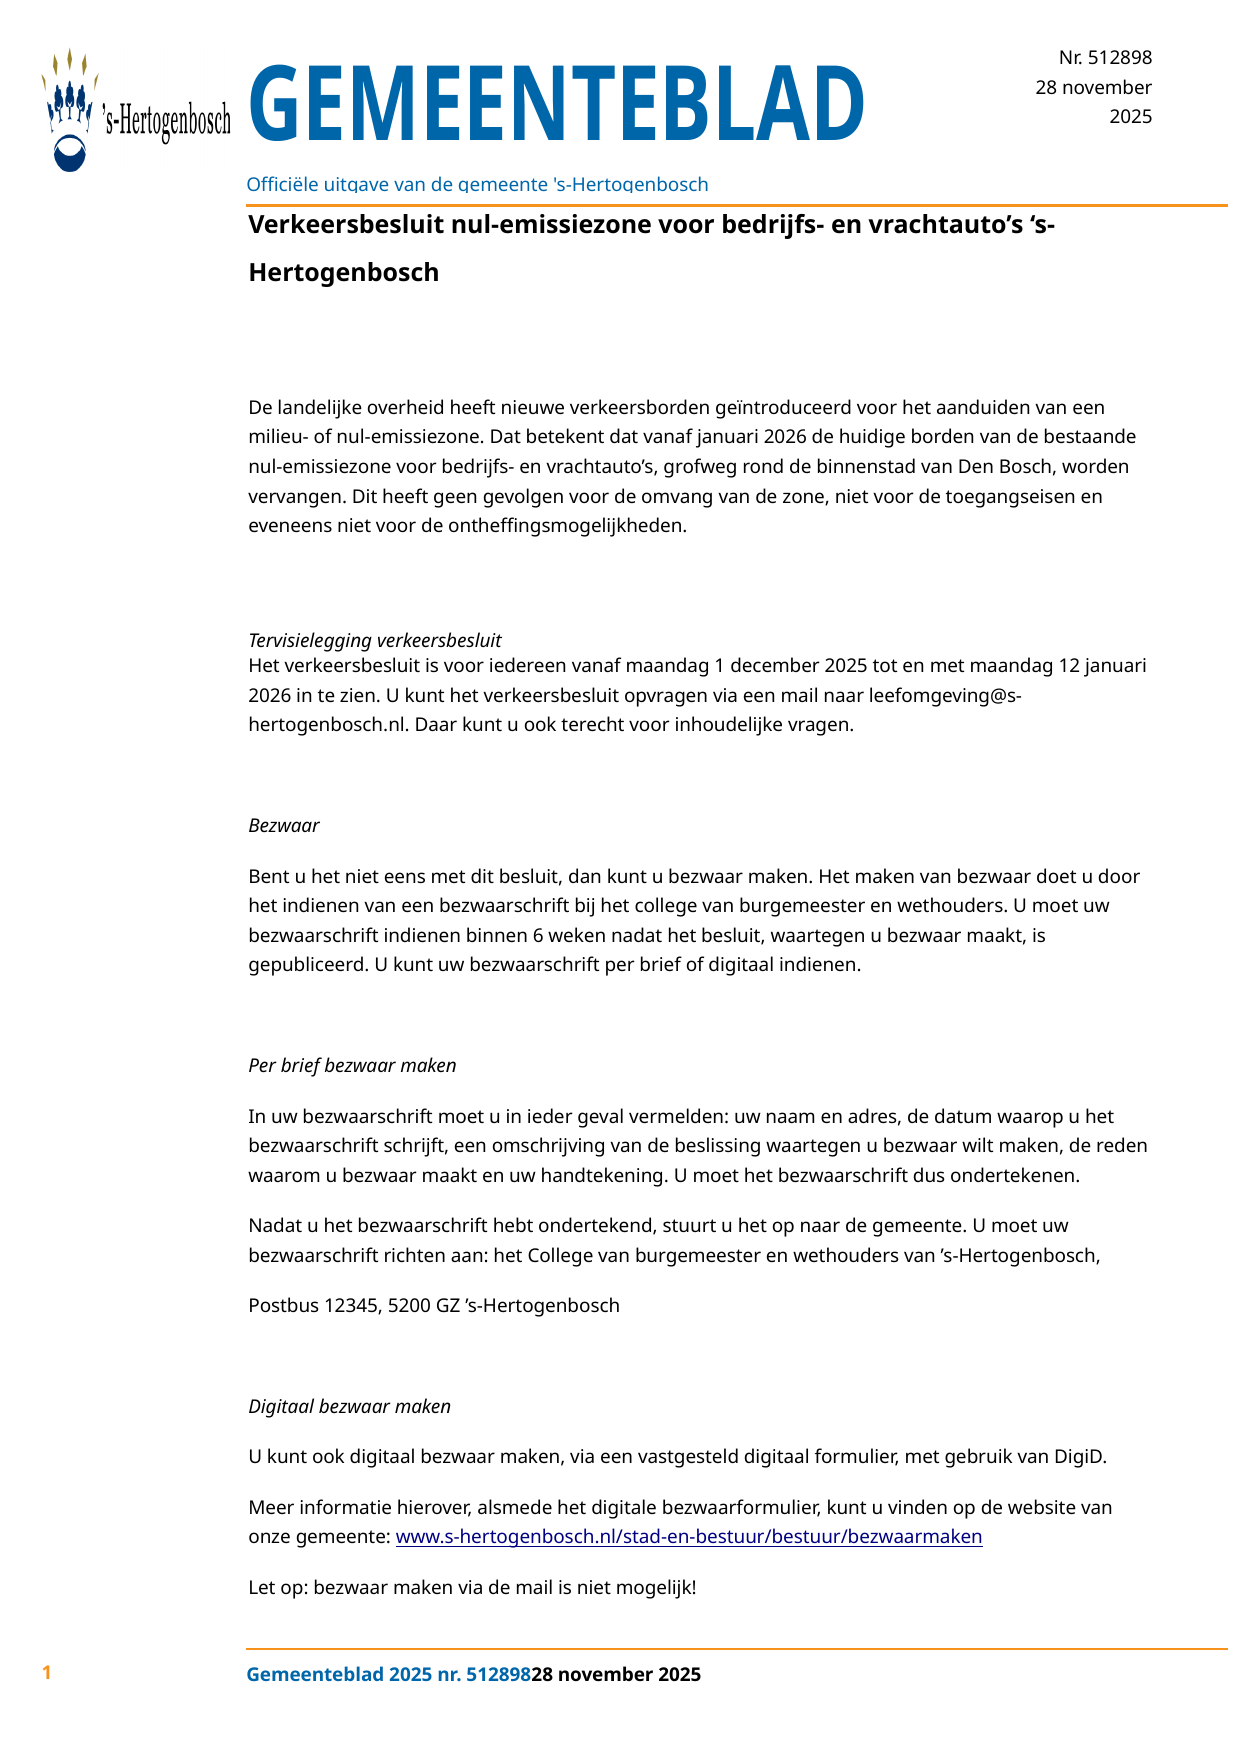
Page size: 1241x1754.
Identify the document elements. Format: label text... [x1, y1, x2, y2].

picture [41, 47, 231, 172]
text Tervisielegging verkeersbesluit [248, 627, 1152, 652]
text Verkeersbesluit nul-emissiezone voor bedrijfs- en vrachtauto’s ‘s-Hertogenbosch [248, 207, 1152, 288]
text Let op: bezwaar maken via de mail is niet mogelijk! [248, 1574, 1152, 1600]
text Het verkeersbesluit is voor iedereen vanaf maandag 1 december 2025 tot en met maandag 12 januari 2026 in te zien. U kunt het verkeersbesluit opvragen via een mail naar leefomgeving@s-hertogenbosch.nl. Daar kunt u ook terecht voor inhoudelijke vragen. [248, 652, 1152, 737]
text Bent u het niet eens met dit besluit, dan kunt u bezwaar maken. Het maken van bezwaar doet u door het indienen van een bezwaarschrift bij het college van burgemeester en wethouders. U moet uw bezwaarschrift indienen binnen 6 weken nadat het besluit, waartegen u bezwaar maakt, is gepubliceerd. U kunt uw bezwaarschrift per brief of digitaal indienen. [248, 863, 1152, 977]
text In uw bezwaarschrift moet u in ieder geval vermelden: uw naam en adres, de datum waarop u het bezwaarschrift schrijft, een omschrijving van de beslissing waartegen u bezwaar wilt maken, de reden waarom u bezwaar maakt en uw handtekening. U moet het bezwaarschrift dus ondertekenen. [248, 1103, 1152, 1188]
text Digitaal bezwaar maken [248, 1393, 1152, 1419]
text De landelijke overheid heeft nieuwe verkeersborden geïntroduceerd voor het aanduiden van een milieu- of nul-emissiezone. Dat betekent dat vanaf januari 2026 de huidige borden van de bestaande nul-emissiezone voor bedrijfs- en vrachtauto’s, grofweg rond de binnenstad van Den Bosch, worden vervangen. Dit heeft geen gevolgen voor de omvang van de zone, niet voor de toegangseisen en eveneens niet voor de ontheffingsmogelijkheden. [248, 394, 1152, 538]
text Per brief bezwaar maken [248, 1052, 1152, 1078]
text Meer informatie hierover, alsmede het digitale bezwaarformulier, kunt u vinden op de website van onze gemeente: www.s-hertogenbosch.nl/stad-en-bestuur/bestuur/bezwaarmaken [248, 1494, 1152, 1549]
text U kunt ook digitaal bezwaar maken, via een vastgesteld digitaal formulier, met gebruik van DigiD. [248, 1444, 1152, 1469]
text Postbus 12345, 5200 GZ ’s-Hertogenbosch [248, 1292, 1152, 1318]
text Bezwaar [248, 812, 1152, 838]
text Nadat u het bezwaarschrift hebt ondertekend, stuurt u het op naar de gemeente. U moet uw bezwaarschrift richten aan: het College van burgemeester en wethouders van ’s-Hertogenbosch, [248, 1212, 1152, 1268]
